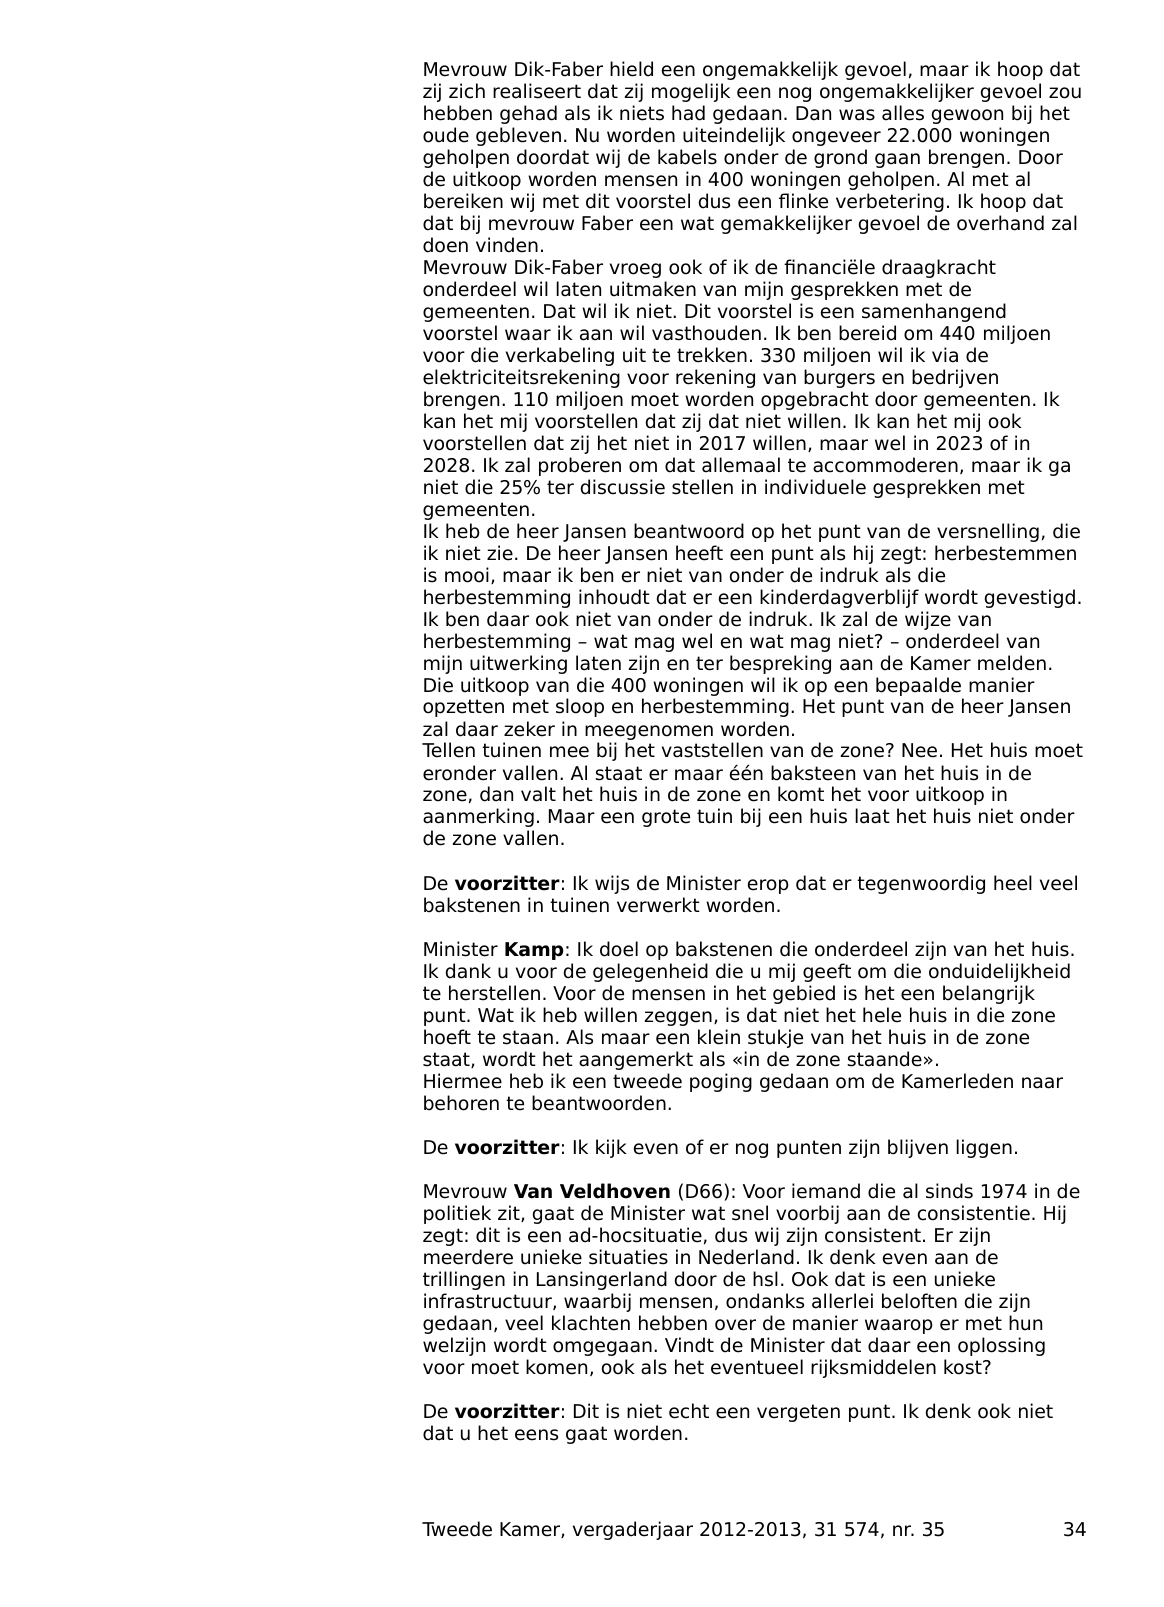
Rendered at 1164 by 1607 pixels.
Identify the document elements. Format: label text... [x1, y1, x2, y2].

text Minister Kamp: Ik doel op bakstenen die onderdeel zijn van het huis. Ik dank u voor de gelegenheid die u mij geeft om die onduidelijkheid te herstellen. Voor de mensen in het gebied is het een belangrijk punt. Wat ik heb willen zeggen, is dat niet het hele huis in die zone hoeft te staan. Als maar een klein stukje van het huis in de zone staat, wordt het aangemerkt als «in de zone staande». [422, 939, 1087, 1071]
text De voorzitter: Ik kijk even of er nog punten zijn blijven liggen. [422, 1137, 1087, 1159]
text Ik heb de heer Jansen beantwoord op het punt van de versnelling, die ik niet zie. De heer Jansen heeft een punt als hij zegt: herbestemmen is mooi, maar ik ben er niet van onder de indruk als die herbestemming inhoudt dat er een kinderdagverblijf wordt gevestigd. Ik ben daar ook niet van onder de indruk. Ik zal de wijze van herbestemming – wat mag wel en wat mag niet? – onderdeel van mijn uitwerking laten zijn en ter bespreking aan de Kamer melden. Die uitkoop van die 400 woningen wil ik op een bepaalde manier opzetten met sloop en herbestemming. Het punt van de heer Jansen zal daar zeker in meegenomen worden. [422, 521, 1087, 740]
text De voorzitter: Ik wijs de Minister erop dat er tegenwoordig heel veel bakstenen in tuinen verwerkt worden. [422, 872, 1087, 916]
text Hiermee heb ik een tweede poging gedaan om de Kamerleden naar behoren te beantwoorden. [422, 1071, 1087, 1114]
text Tellen tuinen mee bij het vaststellen van de zone? Nee. Het huis moet eronder vallen. Al staat er maar één baksteen van het huis in de zone, dan valt het huis in de zone en komt het voor uitkoop in aanmerking. Maar een grote tuin bij een huis laat het huis niet onder de zone vallen. [422, 740, 1087, 850]
text Mevrouw Dik-Faber hield een ongemakkelijk gevoel, maar ik hoop dat zij zich realiseert dat zij mogelijk een nog ongemakkelijker gevoel zou hebben gehad als ik niets had gedaan. Dan was alles gewoon bij het oude gebleven. Nu worden uiteindelijk ongeveer 22.000 woningen geholpen doordat wij de kabels onder de grond gaan brengen. Door de uitkoop worden mensen in 400 woningen geholpen. Al met al bereiken wij met dit voorstel dus een flinke verbetering. Ik hoop dat dat bij mevrouw Faber een wat gemakkelijker gevoel de overhand zal doen vinden. [422, 59, 1087, 257]
text De voorzitter: Dit is niet echt een vergeten punt. Ik denk ook niet dat u het eens gaat worden. [422, 1401, 1087, 1445]
text Mevrouw Dik-Faber vroeg ook of ik de financiële draagkracht onderdeel wil laten uitmaken van mijn gesprekken met de gemeenten. Dat wil ik niet. Dit voorstel is een samenhangend voorstel waar ik aan wil vasthouden. Ik ben bereid om 440 miljoen voor die verkabeling uit te trekken. 330 miljoen wil ik via de elektriciteitsrekening voor rekening van burgers en bedrijven brengen. 110 miljoen moet worden opgebracht door gemeenten. Ik kan het mij voorstellen dat zij dat niet willen. Ik kan het mij ook voorstellen dat zij het niet in 2017 willen, maar wel in 2023 of in 2028. Ik zal proberen om dat allemaal te accommoderen, maar ik ga niet die 25% ter discussie stellen in individuele gesprekken met gemeenten. [422, 257, 1087, 521]
text Mevrouw Van Veldhoven (D66): Voor iemand die al sinds 1974 in de politiek zit, gaat de Minister wat snel voorbij aan de consistentie. Hij zegt: dit is een ad-hocsituatie, dus wij zijn consistent. Er zijn meerdere unieke situaties in Nederland. Ik denk even aan de trillingen in Lansingerland door de hsl. Ook dat is een unieke infrastructuur, waarbij mensen, ondanks allerlei beloften die zijn gedaan, veel klachten hebben over de manier waarop er met hun welzijn wordt omgegaan. Vindt de Minister dat daar een oplossing voor moet komen, ook als het eventueel rijksmiddelen kost? [422, 1181, 1087, 1379]
